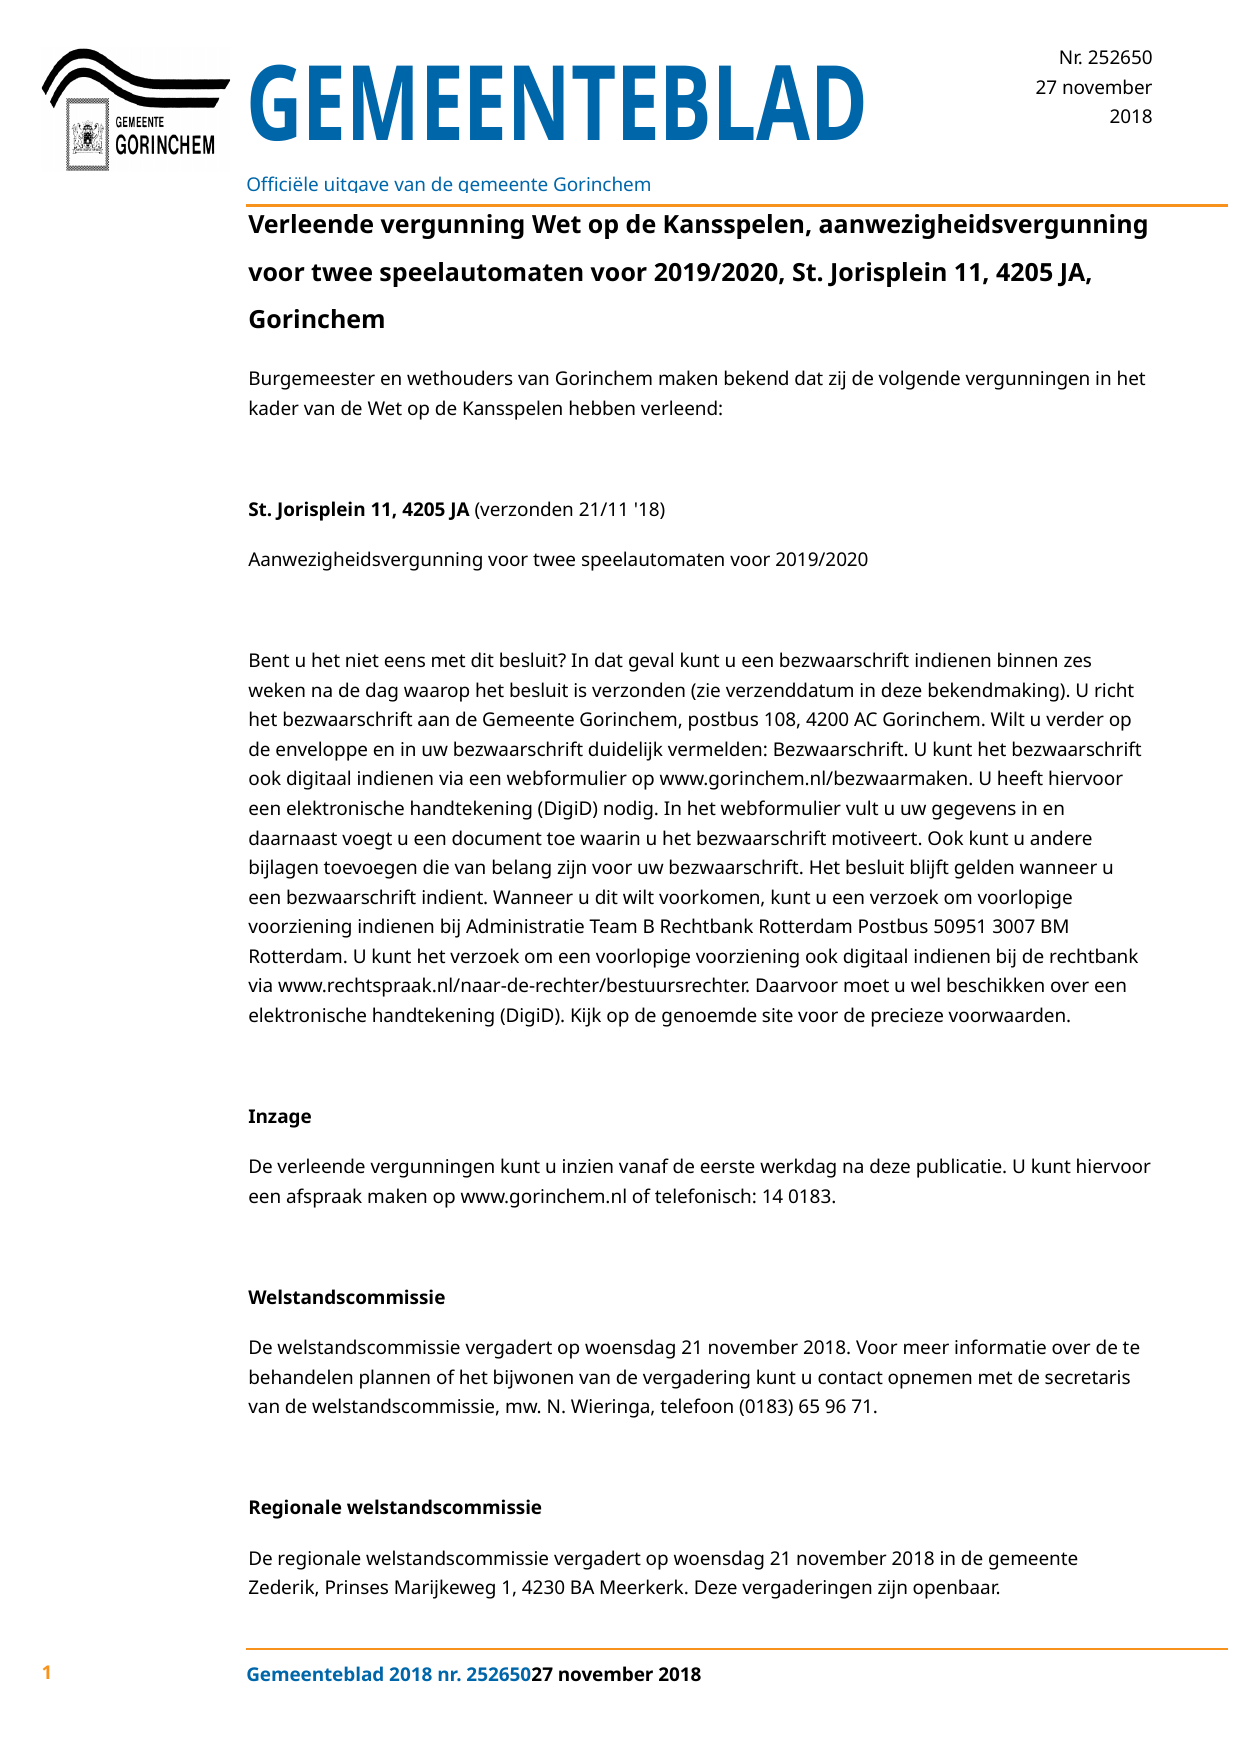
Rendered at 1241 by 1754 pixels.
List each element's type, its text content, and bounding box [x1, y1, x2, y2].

picture [41, 47, 231, 172]
text Verleende vergunning Wet op de Kansspelen, aanwezigheidsvergunning voor twee speelautomaten voor 2019/2020, St. Jorisplein 11, 4205 JA, Gorinchem [248, 207, 1152, 336]
text De welstandscommissie vergadert op woensdag 21 november 2018. Voor meer informatie over de te behandelen plannen of het bijwonen van de vergadering kunt u contact opnemen met de secretaris van de welstandscommissie, mw. N. Wieringa, telefoon (0183) 65 96 71. [248, 1334, 1152, 1419]
text Burgemeester en wethouders van Gorinchem maken bekend dat zij de volgende vergunningen in het kader van de Wet op de Kansspelen hebben verleend: [248, 366, 1152, 421]
text Aanwezigheidsvergunning voor twee speelautomaten voor 2019/2020 [248, 546, 1152, 572]
text St. Jorisplein 11, 4205 JA (verzonden 21/11 '18) [248, 496, 1152, 522]
text Welstandscommissie [248, 1284, 1152, 1309]
text Regionale welstandscommissie [248, 1494, 1152, 1520]
text De regionale welstandscommissie vergadert op woensdag 21 november 2018 in de gemeente Zederik, Prinses Marijkeweg 1, 4230 BA Meerkerk. Deze vergaderingen zijn openbaar. [248, 1545, 1152, 1600]
text De verleende vergunningen kunt u inzien vanaf de eerste werkdag na deze publicatie. U kunt hiervoor een afspraak maken op www.gorinchem.nl of telefonisch: 14 0183. [248, 1153, 1152, 1209]
text Inzage [248, 1103, 1152, 1129]
text Bent u het niet eens met dit besluit? In dat geval kunt u een bezwaarschrift indienen binnen zes weken na de dag waarop het besluit is verzonden (zie verzenddatum in deze bekendmaking). U richt het bezwaarschrift aan de Gemeente Gorinchem, postbus 108, 4200 AC Gorinchem. Wilt u verder op de enveloppe en in uw bezwaarschrift duidelijk vermelden: Bezwaarschrift. U kunt het bezwaarschrift ook digitaal indienen via een webformulier op www.gorinchem.nl/bezwaarmaken. U heeft hiervoor een elektronische handtekening (DigiD) nodig. In het webformulier vult u uw gegevens in en daarnaast voegt u een document toe waarin u het bezwaarschrift motiveert. Ook kunt u andere bijlagen toevoegen die van belang zijn voor uw bezwaarschrift. Het besluit blijft gelden wanneer u een bezwaarschrift indient. Wanneer u dit wilt voorkomen, kunt u een verzoek om voorlopige voorziening indienen bij Administratie Team B Rechtbank Rotterdam Postbus 50951 3007 BM Rotterdam. U kunt het verzoek om een voorlopige voorziening ook digitaal indienen bij de rechtbank via www.rechtspraak.nl/naar-de-rechter/bestuursrechter. Daarvoor moet u wel beschikken over een elektronische handtekening (DigiD). Kijk op de genoemde site voor de precieze voorwaarden. [248, 647, 1152, 1028]
